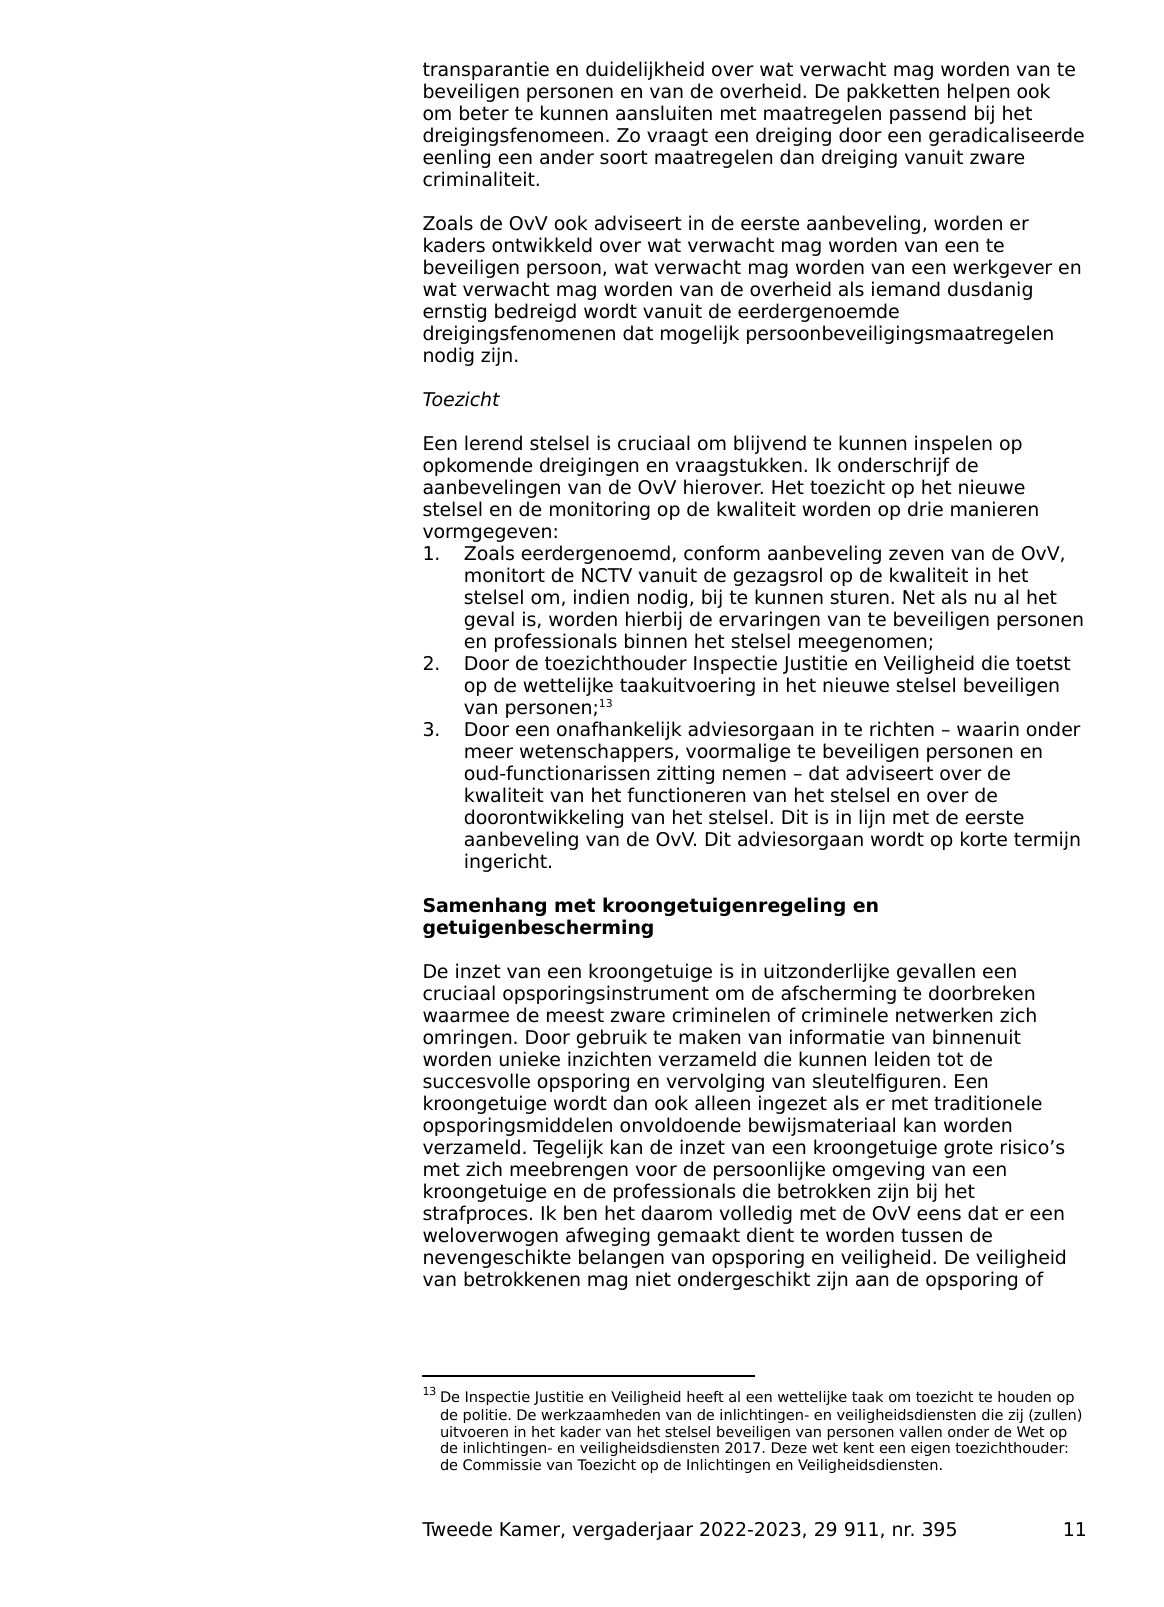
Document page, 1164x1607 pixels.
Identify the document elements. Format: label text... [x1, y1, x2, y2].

text Een lerend stelsel is cruciaal om blijvend te kunnen inspelen op opkomende dreigingen en vraagstukken. Ik onderschrijf de aanbevelingen van de OvV hierover. Het toezicht op het nieuwe stelsel en de monitoring op de kwaliteit worden op drie manieren vormgegeven: [422, 433, 1087, 543]
subtitle Samenhang met kroongetuigenregeling en getuigenbescherming [422, 895, 1087, 939]
text De Inspectie Justitie en Veiligheid heeft al een wettelijke taak om toezicht te houden op de politie. De werkzaamheden van de inlichtingen- en veiligheidsdiensten die zij (zullen) uitvoeren in het kader van het stelsel beveiligen van personen vallen onder de Wet op de inlichtingen- en veiligheidsdiensten 2017. Deze wet kent een eigen toezichthouder: de Commissie van Toezicht op de Inlichtingen en Veiligheidsdiensten. [422, 1385, 1087, 1474]
text Zoals de OvV ook adviseert in de eerste aanbeveling, worden er kaders ontwikkeld over wat verwacht mag worden van een te beveiligen persoon, wat verwacht mag worden van een werkgever en wat verwacht mag worden van de overheid als iemand dusdanig ernstig bedreigd wordt vanuit de eerdergenoemde dreigingsfenomenen dat mogelijk persoonbeveiligingsmaatregelen nodig zijn. [422, 213, 1087, 367]
text transparantie en duidelijkheid over wat verwacht mag worden van te beveiligen personen en van de overheid. De pakketten helpen ook om beter te kunnen aansluiten met maatregelen passend bij het dreigingsfenomeen. Zo vraagt een dreiging door een geradicaliseerde eenling een ander soort maatregelen dan dreiging vanuit zware criminaliteit. [422, 59, 1087, 191]
subtitle Toezicht [422, 389, 1087, 411]
text 2. Door de toezichthouder Inspectie Justitie en Veiligheid die toetst op de wettelijke taakuitvoering in het nieuwe stelsel beveiligen van personen; [422, 653, 1087, 719]
text 3. Door een onafhankelijk adviesorgaan in te richten – waarin onder meer wetenschappers, voormalige te beveiligen personen en oud-functionarissen zitting nemen – dat adviseert over de kwaliteit van het functioneren van het stelsel en over de doorontwikkeling van het stelsel. Dit is in lijn met de eerste aanbeveling van de OvV. Dit adviesorgaan wordt op korte termijn ingericht. [422, 719, 1087, 873]
text De inzet van een kroongetuige is in uitzonderlijke gevallen een cruciaal opsporingsinstrument om de afscherming te doorbreken waarmee de meest zware criminelen of criminele netwerken zich omringen. Door gebruik te maken van informatie van binnenuit worden unieke inzichten verzameld die kunnen leiden tot de succesvolle opsporing en vervolging van sleutelfiguren. Een kroongetuige wordt dan ook alleen ingezet als er met traditionele opsporingsmiddelen onvoldoende bewijsmateriaal kan worden verzameld. Tegelijk kan de inzet van een kroongetuige grote risico’s met zich meebrengen voor de persoonlijke omgeving van een kroongetuige en de professionals die betrokken zijn bij het strafproces. Ik ben het daarom volledig met de OvV eens dat er een weloverwogen afweging gemaakt dient te worden tussen de nevengeschikte belangen van opsporing en veiligheid. De veiligheid van betrokkenen mag niet ondergeschikt zijn aan de opsporing of [422, 961, 1087, 1291]
text 1. Zoals eerdergenoemd, conform aanbeveling zeven van de OvV, monitort de NCTV vanuit de gezagsrol op de kwaliteit in het stelsel om, indien nodig, bij te kunnen sturen. Net als nu al het geval is, worden hierbij de ervaringen van te beveiligen personen en professionals binnen het stelsel meegenomen; [422, 543, 1087, 653]
